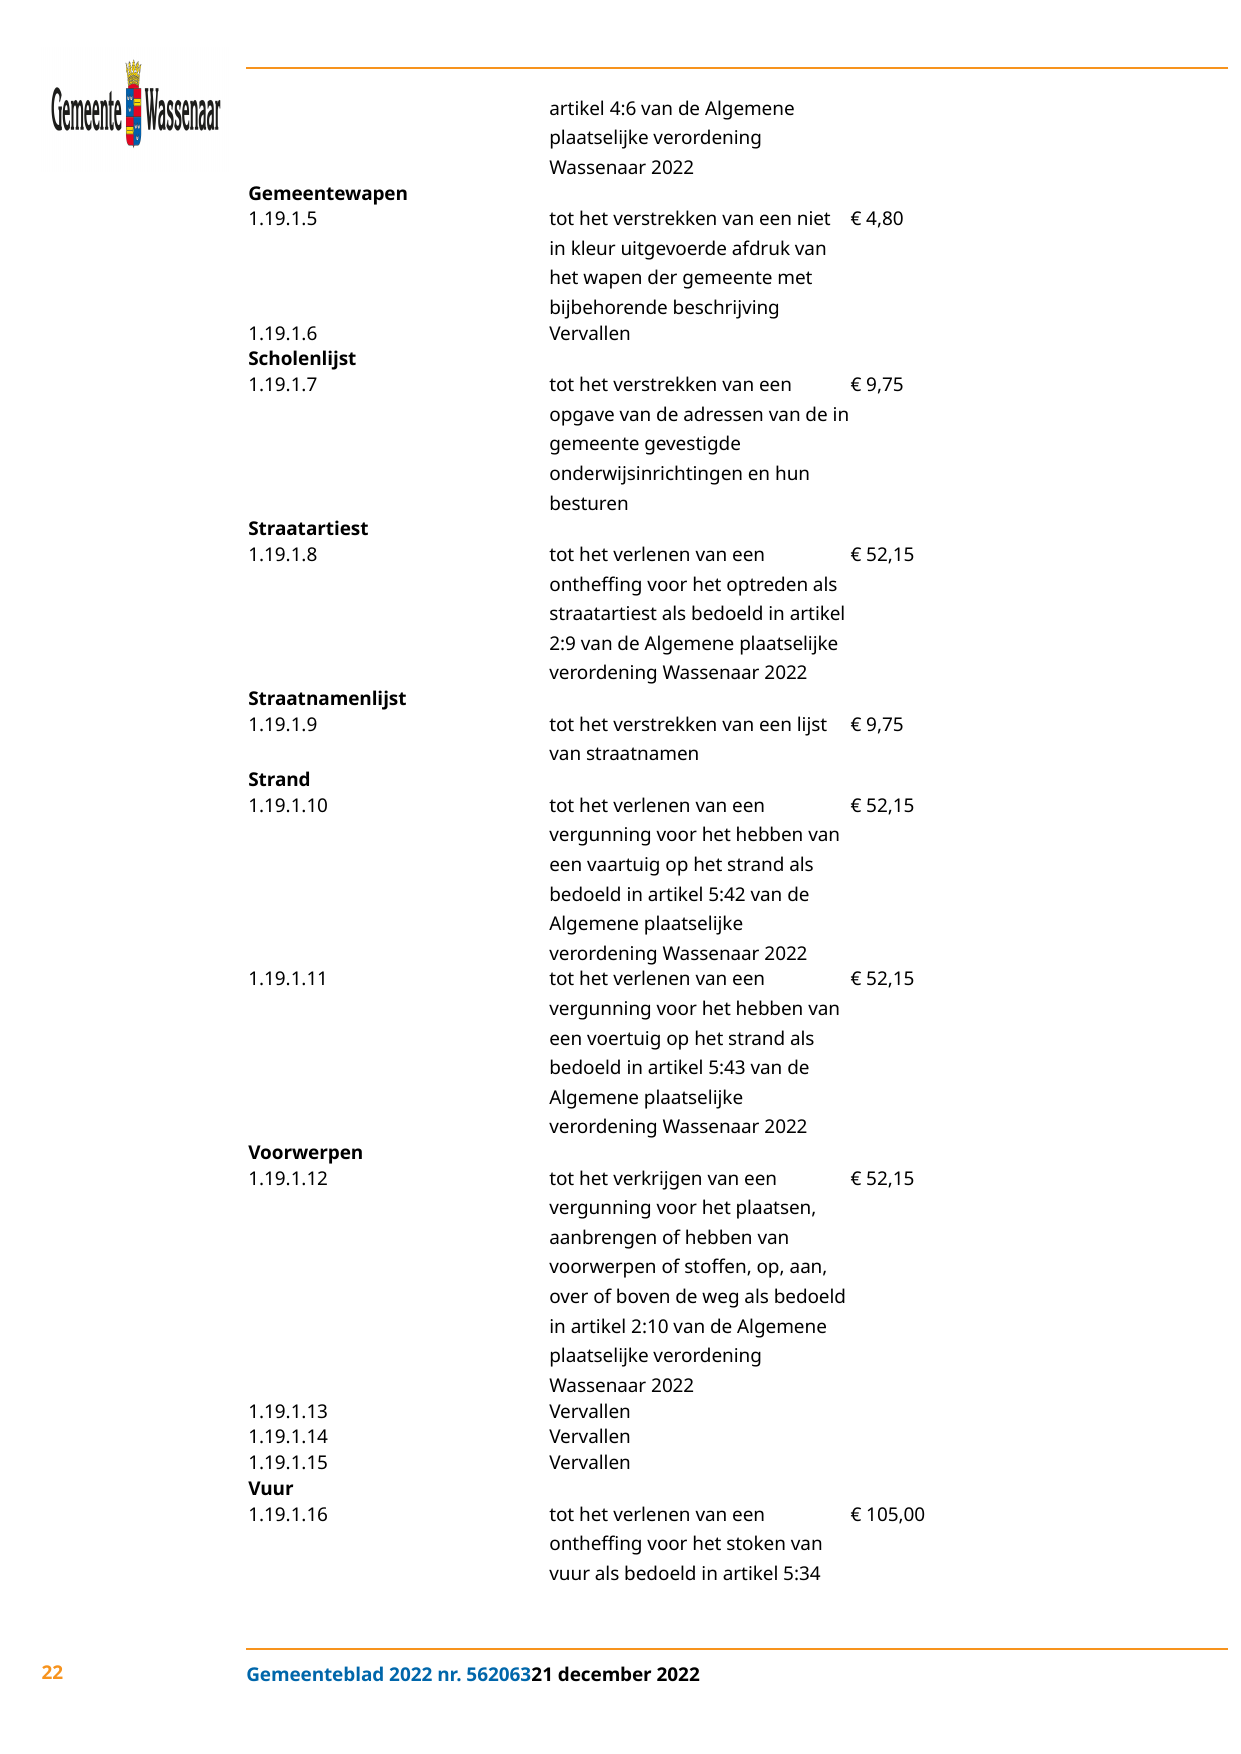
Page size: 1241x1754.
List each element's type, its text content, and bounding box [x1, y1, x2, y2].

table_cell tot het verlenen van een ontheffing voor het optreden als straatartiest als bedoeld in artikel 2:9 van de Algemene plaatselijke verordening Wassenaar 2022 [549, 541, 850, 685]
table_cell Vervallen [549, 1449, 850, 1475]
table_cell tot het verkrijgen van een vergunning voor het plaatsen, aanbrengen of hebben van voorwerpen of stoffen, op, aan, over of boven de weg als bedoeld in artikel 2:10 van de Algemene plaatselijke verordening Wassenaar 2022 [549, 1165, 850, 1398]
table_cell € 105,00 [850, 1501, 1152, 1586]
table_cell 1.19.1.13 [248, 1398, 549, 1423]
table_cell tot het verstrekken van een opgave van de adressen van de in gemeente gevestigde onderwijsinrichtingen en hun besturen [549, 371, 850, 515]
table_cell 1.19.1.11 [248, 966, 549, 1139]
table_cell € 52,15 [850, 1165, 1152, 1398]
table_cell Gemeentewapen [248, 180, 1152, 205]
table_cell tot het verlenen van een vergunning voor het hebben van een voertuig op het strand als bedoeld in artikel 5:43 van de Algemene plaatselijke verordening Wassenaar 2022 [549, 966, 850, 1139]
table_cell € 9,75 [850, 371, 1152, 515]
table_cell 1.19.1.6 [248, 320, 549, 346]
table_cell artikel 4:6 van de Algemene plaatselijke verordening Wassenaar 2022 [549, 95, 850, 180]
table_cell 1.19.1.9 [248, 711, 549, 766]
table_cell € 9,75 [850, 711, 1152, 766]
table_cell 1.19.1.15 [248, 1449, 549, 1475]
table_cell Vervallen [549, 1424, 850, 1449]
table_cell € 4,80 [850, 205, 1152, 320]
table_cell [850, 1449, 1152, 1475]
table_cell 1.19.1.12 [248, 1165, 549, 1398]
table_cell € 52,15 [850, 792, 1152, 966]
table_cell Vervallen [549, 320, 850, 346]
table_cell Straatartiest [248, 515, 1152, 541]
table_cell tot het verlenen van een ontheffing voor het stoken van vuur als bedoeld in artikel 5:34 [549, 1501, 850, 1586]
table_cell 1.19.1.10 [248, 792, 549, 966]
table_cell [850, 1424, 1152, 1449]
table_cell [850, 1398, 1152, 1423]
table_cell Vuur [248, 1475, 1152, 1501]
table_cell 1.19.1.7 [248, 371, 549, 515]
picture [41, 47, 231, 172]
table_cell 1.19.1.16 [248, 1501, 549, 1586]
table_cell tot het verstrekken van een niet in kleur uitgevoerde afdruk van het wapen der gemeente met bijbehorende beschrijving [549, 205, 850, 320]
table_cell [850, 95, 1152, 180]
table_cell [248, 95, 549, 180]
table_cell Straatnamenlijst [248, 685, 1152, 711]
table_cell 1.19.1.14 [248, 1424, 549, 1449]
table_cell 1.19.1.5 [248, 205, 549, 320]
table_cell Voorwerpen [248, 1139, 1152, 1165]
table_cell Vervallen [549, 1398, 850, 1423]
table_cell Scholenlijst [248, 346, 1152, 371]
table_cell tot het verlenen van een vergunning voor het hebben van een vaartuig op het strand als bedoeld in artikel 5:42 van de Algemene plaatselijke verordening Wassenaar 2022 [549, 792, 850, 966]
table_cell tot het verstrekken van een lijst van straatnamen [549, 711, 850, 766]
table_cell Strand [248, 766, 1152, 792]
table_cell € 52,15 [850, 966, 1152, 1139]
table_cell € 52,15 [850, 541, 1152, 685]
table_cell 1.19.1.8 [248, 541, 549, 685]
table_cell [850, 320, 1152, 346]
